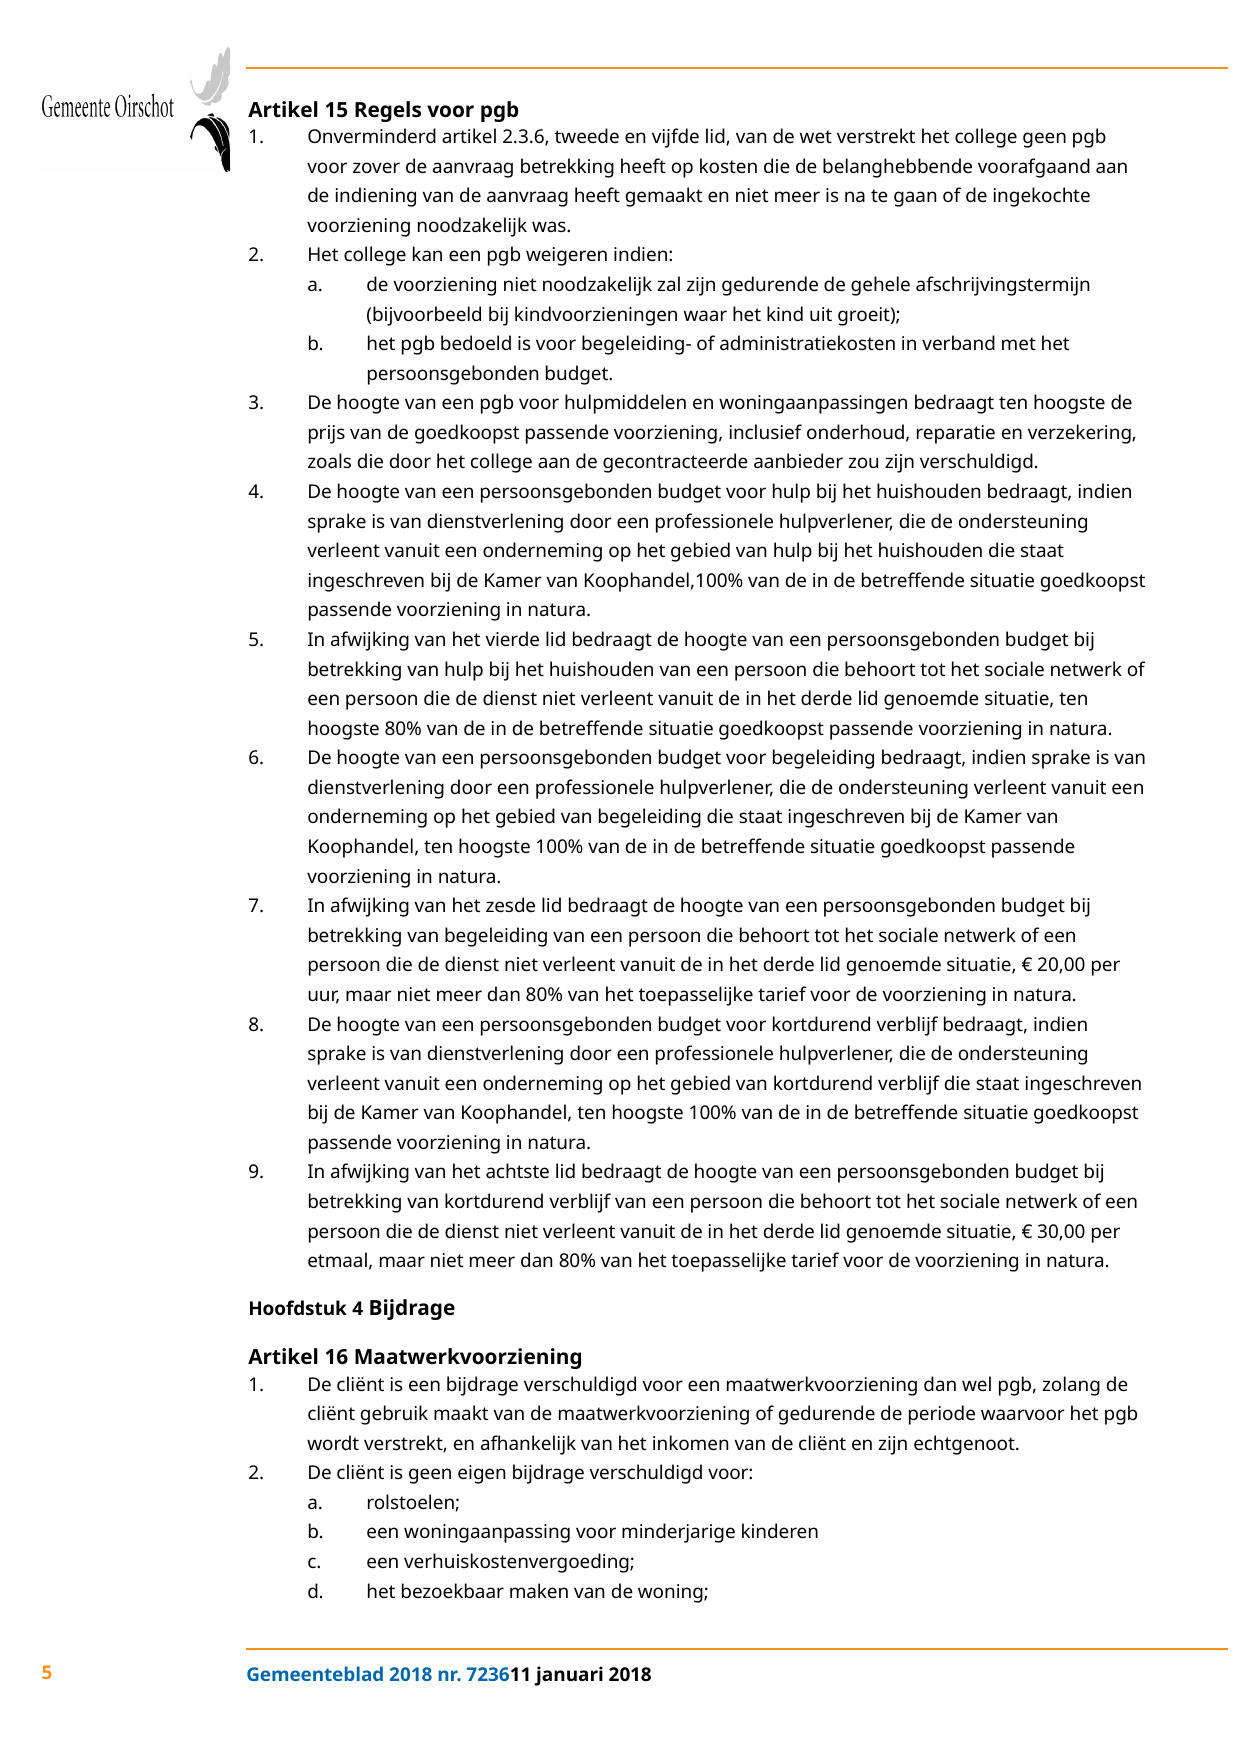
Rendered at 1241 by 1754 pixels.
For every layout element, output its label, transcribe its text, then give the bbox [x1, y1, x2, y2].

list een verhuiskostenvergoeding; [307, 1548, 1152, 1574]
list In afwijking van het achtste lid bedraagt de hoogte van een persoonsgebonden budget bij betrekking van kortdurend verblijf van een persoon die behoort tot het sociale netwerk of een persoon die de dienst niet verleent vanuit de in het derde lid genoemde situatie, € 30,00 per etmaal, maar niet meer dan 80% van het toepasselijke tarief voor de voorziening in natura. [248, 1159, 1152, 1273]
list In afwijking van het vierde lid bedraagt de hoogte van een persoonsgebonden budget bij betrekking van hulp bij het huishouden van een persoon die behoort tot het sociale netwerk of een persoon die de dienst niet verleent vanuit de in het derde lid genoemde situatie, ten hoogste 80% van de in de betreffende situatie goedkoopst passende voorziening in natura. [248, 626, 1152, 741]
text Hoofdstuk 4 Bijdrage [248, 1293, 1152, 1321]
list het pgb bedoeld is voor begeleiding- of administratiekosten in verband met het persoonsgebonden budget. [307, 330, 1152, 386]
list de voorziening niet noodzakelijk zal zijn gedurende de gehele afschrijvingstermijn (bijvoorbeeld bij kindvoorzieningen waar het kind uit groeit); [307, 271, 1152, 326]
list In afwijking van het zesde lid bedraagt de hoogte van een persoonsgebonden budget bij betrekking van begeleiding van een persoon die behoort tot het sociale netwerk of een persoon die de dienst niet verleent vanuit de in het derde lid genoemde situatie, € 20,00 per uur, maar niet meer dan 80% van het toepasselijke tarief voor de voorziening in natura. [248, 892, 1152, 1007]
list De hoogte van een persoonsgebonden budget voor kortdurend verblijf bedraagt, indien sprake is van dienstverlening door een professionele hulpverlener, die de ondersteuning verleent vanuit een onderneming op het gebied van kortdurend verblijf die staat ingeschreven bij de Kamer van Koophandel, ten hoogste 100% van de in de betreffende situatie goedkoopst passende voorziening in natura. [248, 1011, 1152, 1155]
list een woningaanpassing voor minderjarige kinderen [307, 1519, 1152, 1544]
list Het college kan een pgb weigeren indien: [248, 242, 1152, 267]
list De hoogte van een pgb voor hulpmiddelen en woningaanpassingen bedraagt ten hoogste de prijs van de goedkoopst passende voorziening, inclusief onderhoud, reparatie en verzekering, zoals die door het college aan de gecontracteerde aanbieder zou zijn verschuldigd. [248, 389, 1152, 474]
text Artikel 16 Maatwerkvoorziening [248, 1342, 1152, 1371]
list De hoogte van een persoonsgebonden budget voor begeleiding bedraagt, indien sprake is van dienstverlening door een professionele hulpverlener, die de ondersteuning verleent vanuit een onderneming op het gebied van begeleiding die staat ingeschreven bij de Kamer van Koophandel, ten hoogste 100% van de in de betreffende situatie goedkoopst passende voorziening in natura. [248, 744, 1152, 888]
list De cliënt is een bijdrage verschuldigd voor een maatwerkvoorziening dan wel pgb, zolang de cliënt gebruik maakt van de maatwerkvoorziening of gedurende de periode waarvoor het pgb wordt verstrekt, en afhankelijk van het inkomen van de cliënt en zijn echtgenoot. [248, 1371, 1152, 1456]
list De hoogte van een persoonsgebonden budget voor hulp bij het huishouden bedraagt, indien sprake is van dienstverlening door een professionele hulpverlener, die de ondersteuning verleent vanuit een onderneming op het gebied van hulp bij het huishouden die staat ingeschreven bij de Kamer van Koophandel,100% van de in de betreffende situatie goedkoopst passende voorziening in natura. [248, 478, 1152, 622]
picture [41, 47, 231, 172]
list De cliënt is geen eigen bijdrage verschuldigd voor: [248, 1459, 1152, 1485]
list het bezoekbaar maken van de woning; [307, 1578, 1152, 1603]
list Onverminderd artikel 2.3.6, tweede en vijfde lid, van de wet verstrekt het college geen pgb voor zover de aanvraag betrekking heeft op kosten die de belanghebbende voorafgaand aan de indiening van de aanvraag heeft gemaakt en niet meer is na te gaan of de ingekochte voorziening noodzakelijk was. [248, 123, 1152, 238]
text Artikel 15 Regels voor pgb [248, 95, 1152, 123]
list rolstoelen; [307, 1489, 1152, 1515]
